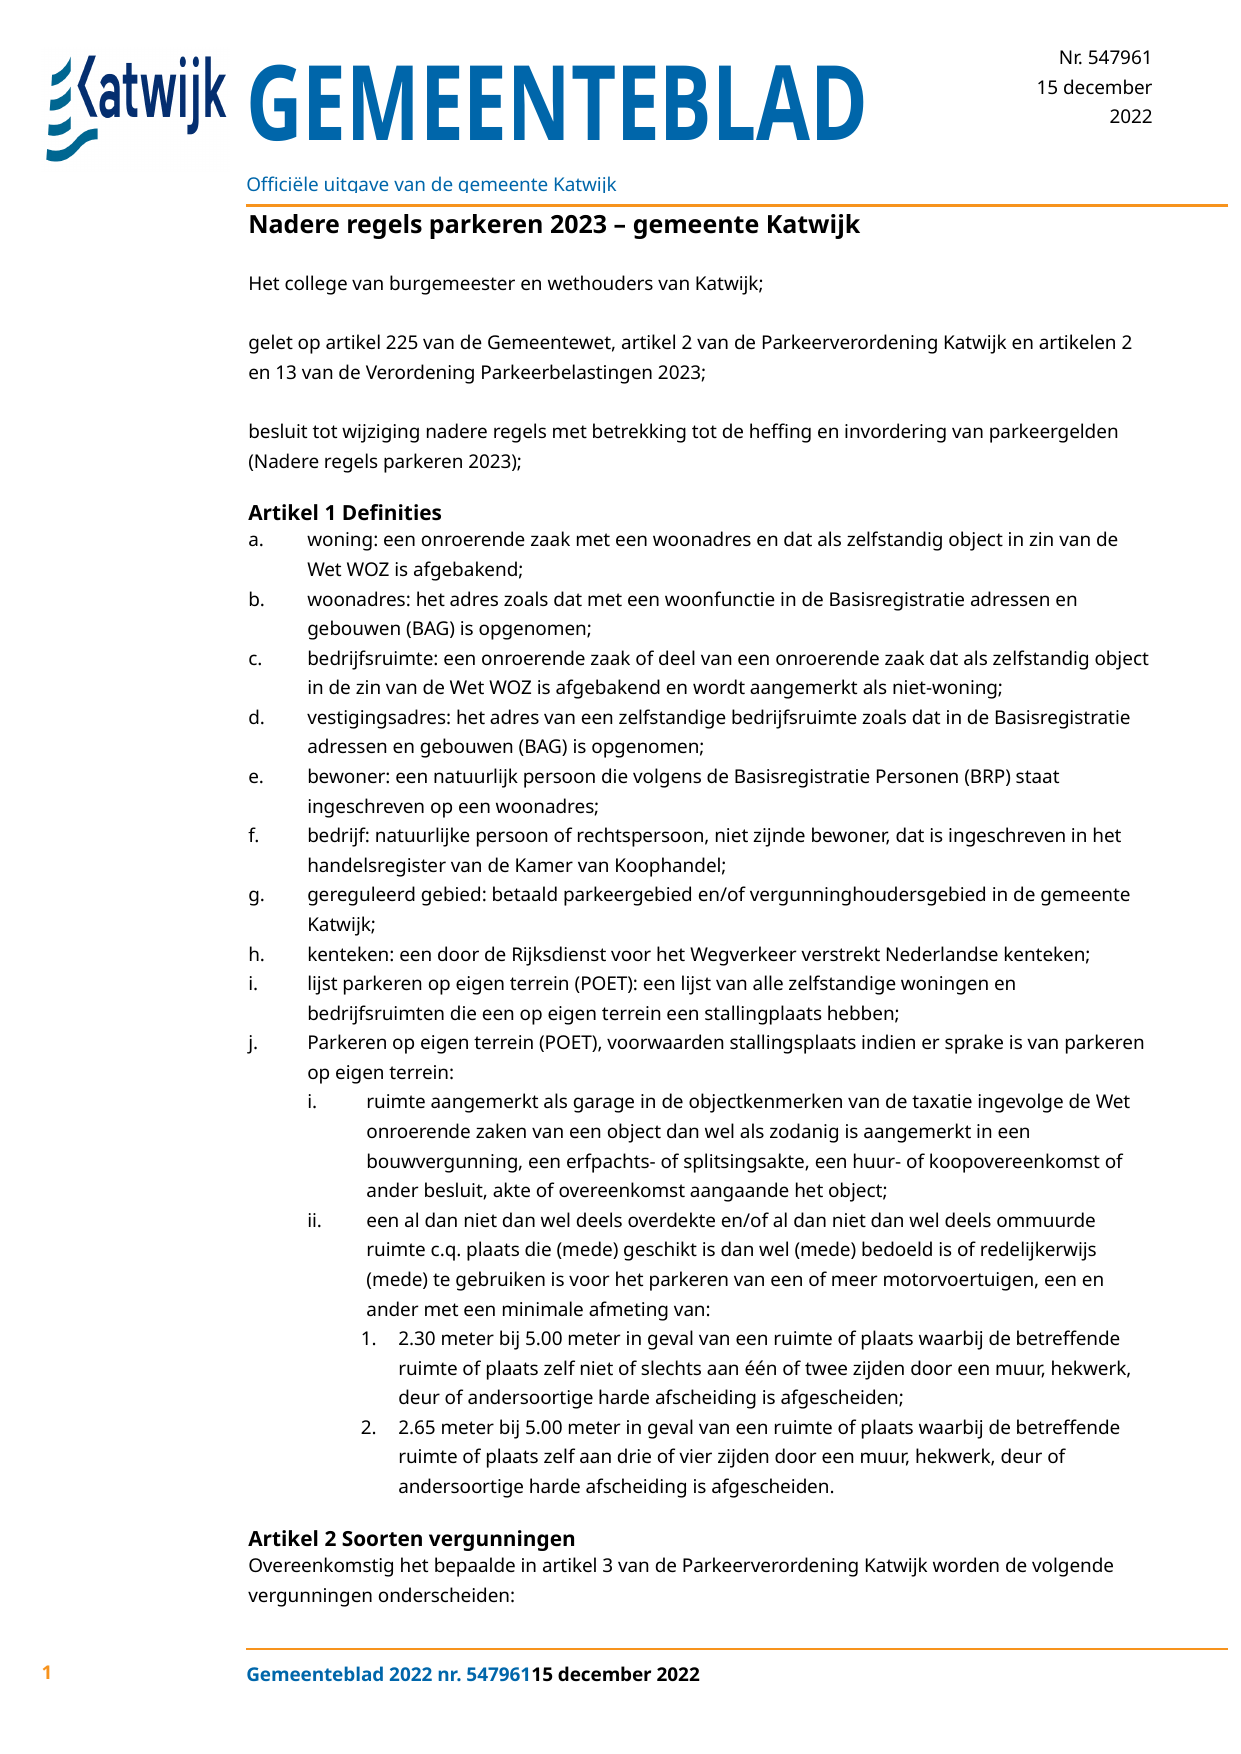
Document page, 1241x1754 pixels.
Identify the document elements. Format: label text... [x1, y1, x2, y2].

list lijst parkeren op eigen terrein (POET): een lijst van alle zelfstandige woningen en bedrijfsruimten die een op eigen terrein een stallingplaats hebben; [248, 970, 1152, 1026]
list gereguleerd gebied: betaald parkeergebied en/of vergunninghoudersgebied in de gemeente Katwijk; [248, 882, 1152, 937]
text Nadere regels parkeren 2023 – gemeente Katwijk [248, 207, 1152, 241]
list vestigingsadres: het adres van een zelfstandige bedrijfsruimte zoals dat in de Basisregistratie adressen en gebouwen (BAG) is opgenomen; [248, 704, 1152, 759]
list bedrijf: natuurlijke persoon of rechtspersoon, niet zijnde bewoner, dat is ingeschreven in het handelsregister van de Kamer van Koophandel; [248, 822, 1152, 878]
text Artikel 2 Soorten vergunningen [248, 1524, 1152, 1552]
text gelet op artikel 225 van de Gemeentewet, artikel 2 van de Parkeerverordening Katwijk en artikelen 2 en 13 van de Verordening Parkeerbelastingen 2023; [248, 329, 1152, 385]
list kenteken: een door de Rijksdienst voor het Wegverkeer verstrekt Nederlandse kenteken; [248, 941, 1152, 967]
list Parkeren op eigen terrein (POET), voorwaarden stallingsplaats indien er sprake is van parkeren op eigen terrein: [248, 1029, 1152, 1085]
list bedrijfsruimte: een onroerende zaak of deel van een onroerende zaak dat als zelfstandig object in de zin van de Wet WOZ is afgebakend en wordt aangemerkt als niet-woning; [248, 645, 1152, 700]
text Artikel 1 Definities [248, 498, 1152, 527]
list woonadres: het adres zoals dat met een woonfunctie in de Basisregistratie adressen en gebouwen (BAG) is opgenomen; [248, 586, 1152, 641]
text Het college van burgemeester en wethouders van Katwijk; [248, 270, 1152, 296]
picture [41, 47, 231, 172]
list ruimte aangemerkt als garage in de objectkenmerken van de taxatie ingevolge de Wet onroerende zaken van een object dan wel als zodanig is aangemerkt in een bouwvergunning, een erfpachts- of splitsingsakte, een huur- of koopovereenkomst of ander besluit, akte of overeenkomst aangaande het object; [307, 1089, 1152, 1203]
text besluit tot wijziging nadere regels met betrekking tot de heffing en invordering van parkeergelden (Nadere regels parkeren 2023); [248, 418, 1152, 473]
list 2.65 meter bij 5.00 meter in geval van een ruimte of plaats waarbij de betreffende ruimte of plaats zelf aan drie of vier zijden door een muur, hekwerk, deur of andersoortige harde afscheiding is afgescheiden. [361, 1414, 1152, 1499]
text Overeenkomstig het bepaalde in artikel 3 van de Parkeerverordening Katwijk worden de volgende vergunningen onderscheiden: [248, 1552, 1152, 1607]
list bewoner: een natuurlijk persoon die volgens de Basisregistratie Personen (BRP) staat ingeschreven op een woonadres; [248, 763, 1152, 819]
list woning: een onroerende zaak met een woonadres en dat als zelfstandig object in zin van de Wet WOZ is afgebakend; [248, 527, 1152, 582]
list een al dan niet dan wel deels overdekte en/of al dan niet dan wel deels ommuurde ruimte c.q. plaats die (mede) geschikt is dan wel (mede) bedoeld is of redelijkerwijs (mede) te gebruiken is voor het parkeren van een of meer motorvoertuigen, een en ander met een minimale afmeting van: [307, 1207, 1152, 1322]
list 2.30 meter bij 5.00 meter in geval van een ruimte of plaats waarbij de betreffende ruimte of plaats zelf niet of slechts aan één of twee zijden door een muur, hekwerk, deur of andersoortige harde afscheiding is afgescheiden; [361, 1325, 1152, 1410]
